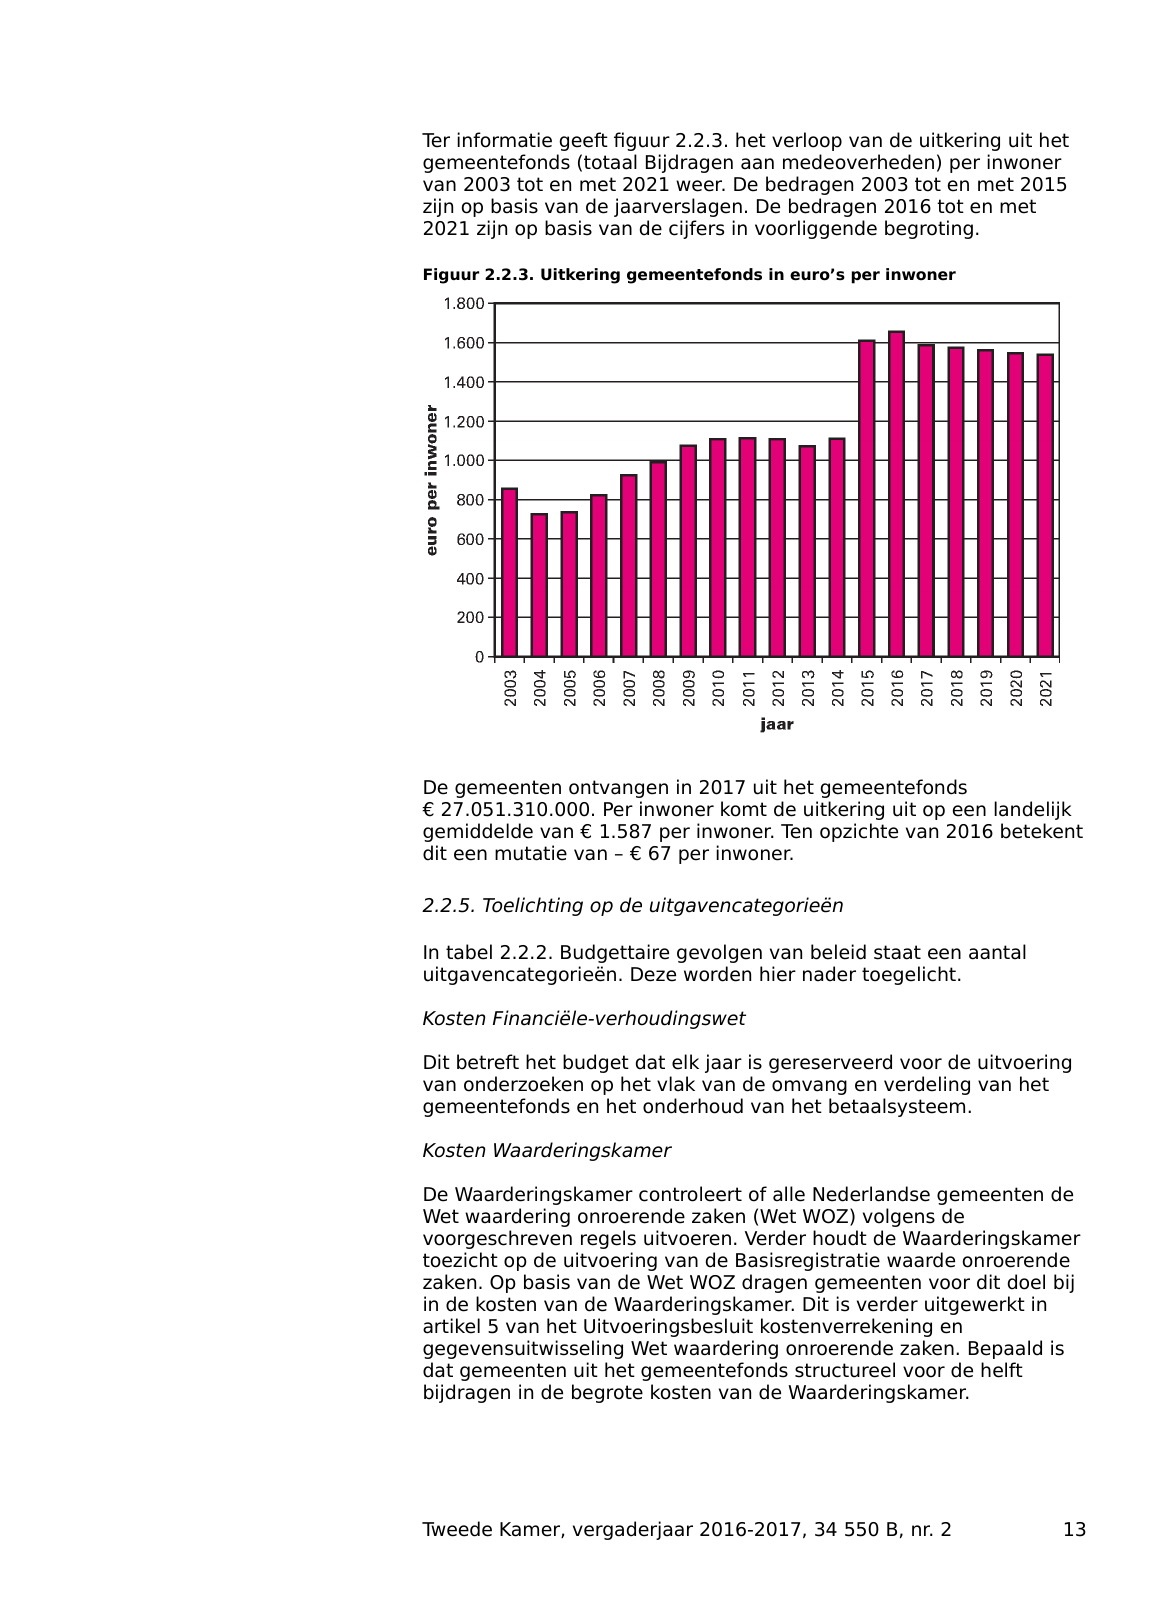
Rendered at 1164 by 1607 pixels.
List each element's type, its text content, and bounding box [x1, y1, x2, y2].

text Figuur 2.2.3. Uitkering gemeentefonds in euro’s per inwoner [422, 266, 1060, 284]
text Dit betreft het budget dat elk jaar is gereserveerd voor de uitvoering van onderzoeken op het vlak van de omvang en verdeling van het gemeentefonds en het onderhoud van het betaalsysteem. [422, 1052, 1087, 1118]
subtitle Kosten Waarderingskamer [422, 1140, 1087, 1162]
picture [422, 295, 1060, 733]
subtitle 2.2.5. Toelichting op de uitgavencategorieën [422, 895, 1087, 917]
text Ter informatie geeft figuur 2.2.3. het verloop van de uitkering uit het gemeentefonds (totaal Bijdragen aan medeoverheden) per inwoner van 2003 tot en met 2021 weer. De bedragen 2003 tot en met 2015 zijn op basis van de jaarverslagen. De bedragen 2016 tot en met 2021 zijn op basis van de cijfers in voorliggende begroting. [422, 130, 1087, 240]
subtitle Kosten Financiële-verhoudingswet [422, 1008, 1087, 1030]
text De gemeenten ontvangen in 2017 uit het gemeentefonds € 27.051.310.000. Per inwoner komt de uitkering uit op een landelijk gemiddelde van € 1.587 per inwoner. Ten opzichte van 2016 betekent dit een mutatie van – € 67 per inwoner. [422, 777, 1087, 865]
text In tabel 2.2.2. Budgettaire gevolgen van beleid staat een aantal uitgavencategorieën. Deze worden hier nader toegelicht. [422, 942, 1087, 986]
text De Waarderingskamer controleert of alle Nederlandse gemeenten de Wet waardering onroerende zaken (Wet WOZ) volgens de voorgeschreven regels uitvoeren. Verder houdt de Waarderingskamer toezicht op de uitvoering van de Basisregistratie waarde onroerende zaken. Op basis van de Wet WOZ dragen gemeenten voor dit doel bij in de kosten van de Waarderingskamer. Dit is verder uitgewerkt in artikel 5 van het Uitvoeringsbesluit kostenverrekening en gegevensuitwisseling Wet waardering onroerende zaken. Bepaald is dat gemeenten uit het gemeentefonds structureel voor de helft bijdragen in de begrote kosten van de Waarderingskamer. [422, 1184, 1087, 1404]
